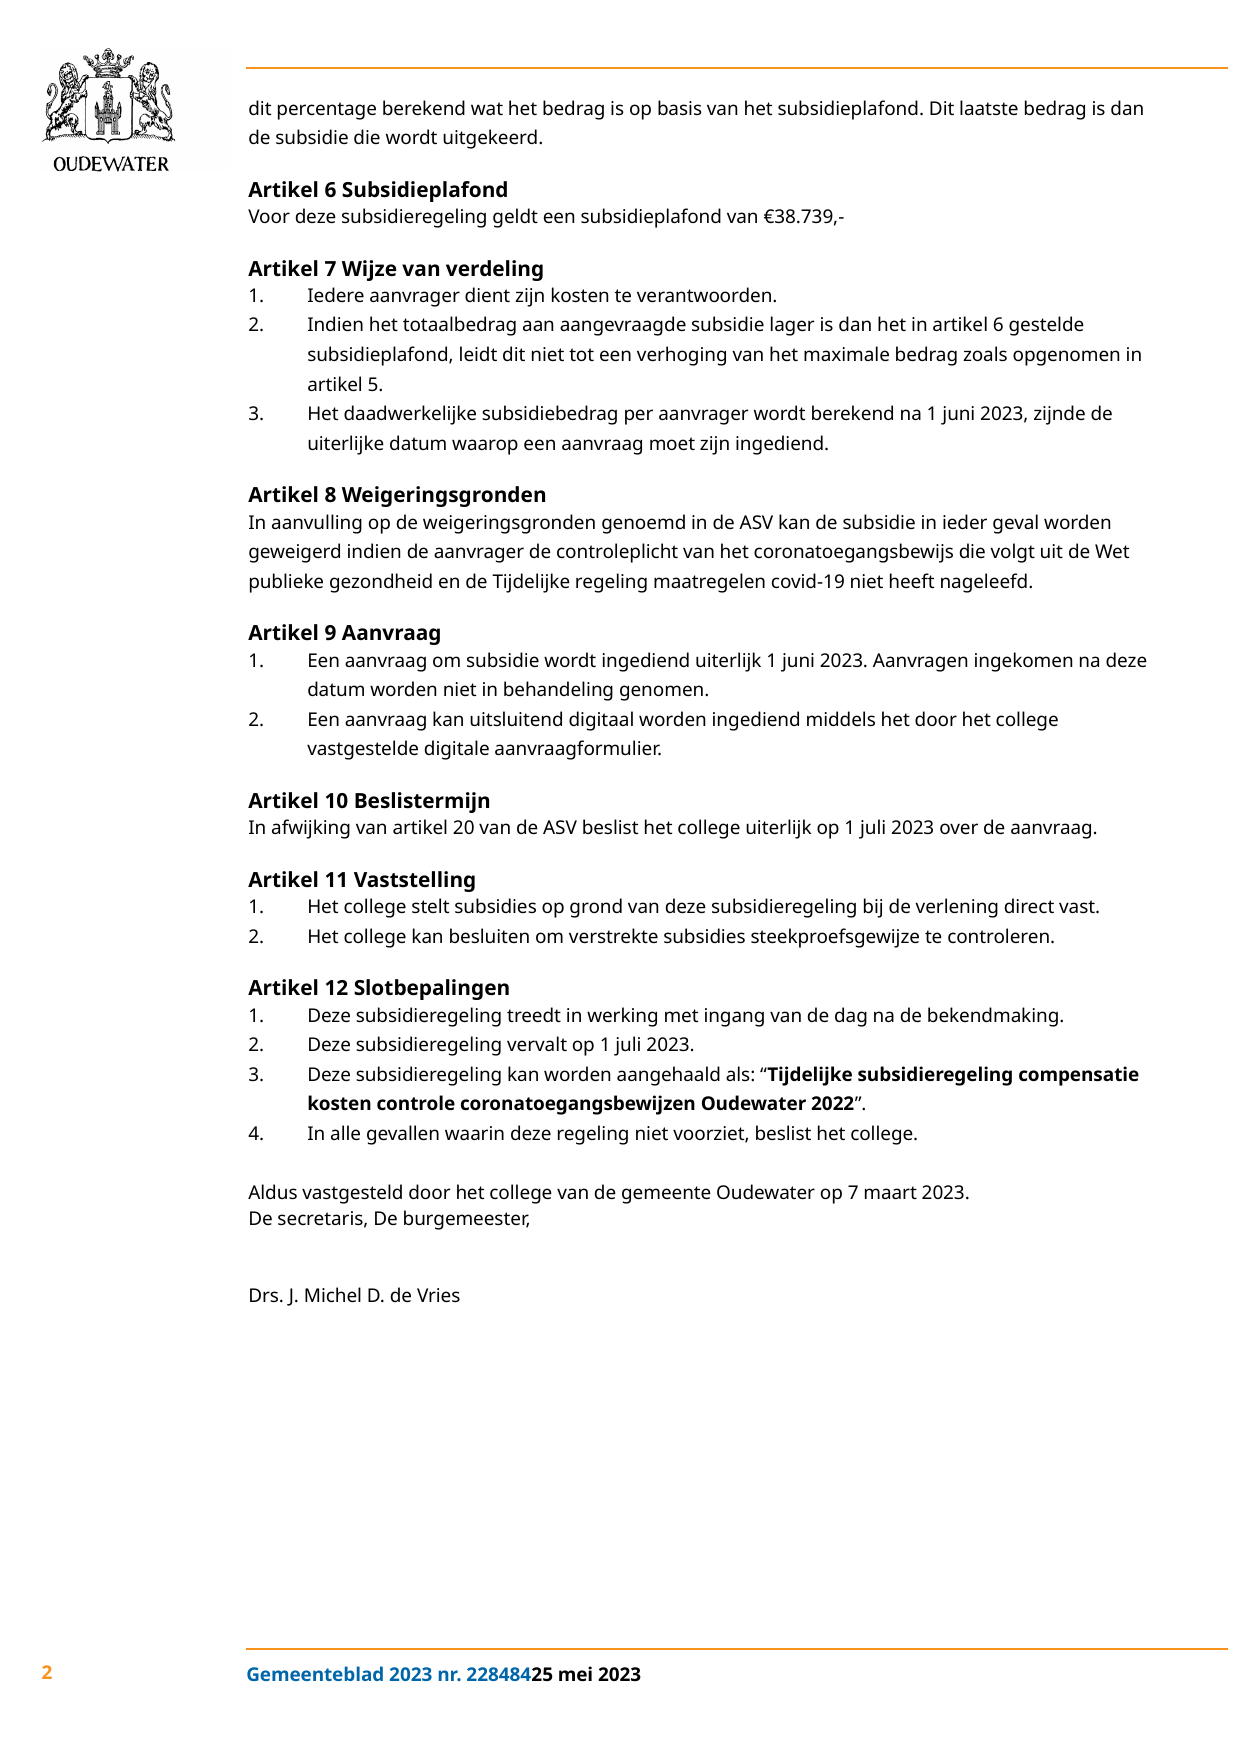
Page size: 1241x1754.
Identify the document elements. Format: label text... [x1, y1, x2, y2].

text Artikel 10 Beslistermijn [248, 786, 1152, 814]
list Het daadwerkelijke subsidiebedrag per aanvrager wordt berekend na 1 juni 2023, zijnde de uiterlijke datum waarop een aanvraag moet zijn ingediend. [248, 400, 1152, 456]
list Het college stelt subsidies op grond van deze subsidieregeling bij de verlening direct vast. [248, 893, 1152, 919]
list Een aanvraag kan uitsluitend digitaal worden ingediend middels het door het college vastgestelde digitale aanvraagformulier. [248, 706, 1152, 761]
text Artikel 8 Weigeringsgronden [248, 480, 1152, 509]
text Aldus vastgesteld door het college van de gemeente Oudewater op 7 maart 2023. [248, 1179, 1152, 1205]
list Een aanvraag om subsidie wordt ingediend uiterlijk 1 juni 2023. Aanvragen ingekomen na deze datum worden niet in behandeling genomen. [248, 647, 1152, 702]
list Deze subsidieregeling vervalt op 1 juli 2023. [248, 1031, 1152, 1057]
list Deze subsidieregeling treedt in werking met ingang van de dag na de bekendmaking. [248, 1002, 1152, 1027]
text In afwijking van artikel 20 van de ASV beslist het college uiterlijk op 1 juli 2023 over de aanvraag. [248, 814, 1152, 840]
text dit percentage berekend wat het bedrag is op basis van het subsidieplafond. Dit laatste bedrag is dan de subsidie die wordt uitgekeerd. [248, 95, 1152, 150]
list Deze subsidieregeling kan worden aangehaald als: “Tijdelijke subsidieregeling compensatie kosten controle coronatoegangsbewijzen Oudewater 2022”. [248, 1061, 1152, 1116]
text Drs. J. Michel D. de Vries [248, 1282, 1152, 1308]
text Voor deze subsidieregeling geldt een subsidieplafond van €38.739,- [248, 203, 1152, 229]
text Artikel 7 Wijze van verdeling [248, 254, 1152, 282]
text In aanvulling op de weigeringsgronden genoemd in de ASV kan de subsidie in ieder geval worden geweigerd indien de aanvrager de controleplicht van het coronatoegangsbewijs die volgt uit de Wet publieke gezondheid en de Tijdelijke regeling maatregelen covid-19 niet heeft nageleefd. [248, 509, 1152, 594]
picture [41, 47, 231, 172]
list Iedere aanvrager dient zijn kosten te verantwoorden. [248, 282, 1152, 308]
text Artikel 9 Aanvraag [248, 618, 1152, 647]
list In alle gevallen waarin deze regeling niet voorziet, beslist het college. [248, 1120, 1152, 1146]
text Artikel 6 Subsidieplafond [248, 175, 1152, 203]
list Indien het totaalbedrag aan aangevraagde subsidie lager is dan het in artikel 6 gestelde subsidieplafond, leidt dit niet tot een verhoging van het maximale bedrag zoals opgenomen in artikel 5. [248, 312, 1152, 397]
list Het college kan besluiten om verstrekte subsidies steekproefsgewijze te controleren. [248, 923, 1152, 949]
text Artikel 11 Vaststelling [248, 865, 1152, 893]
text Artikel 12 Slotbepalingen [248, 973, 1152, 1002]
text De secretaris, De burgemeester, [248, 1205, 1152, 1231]
